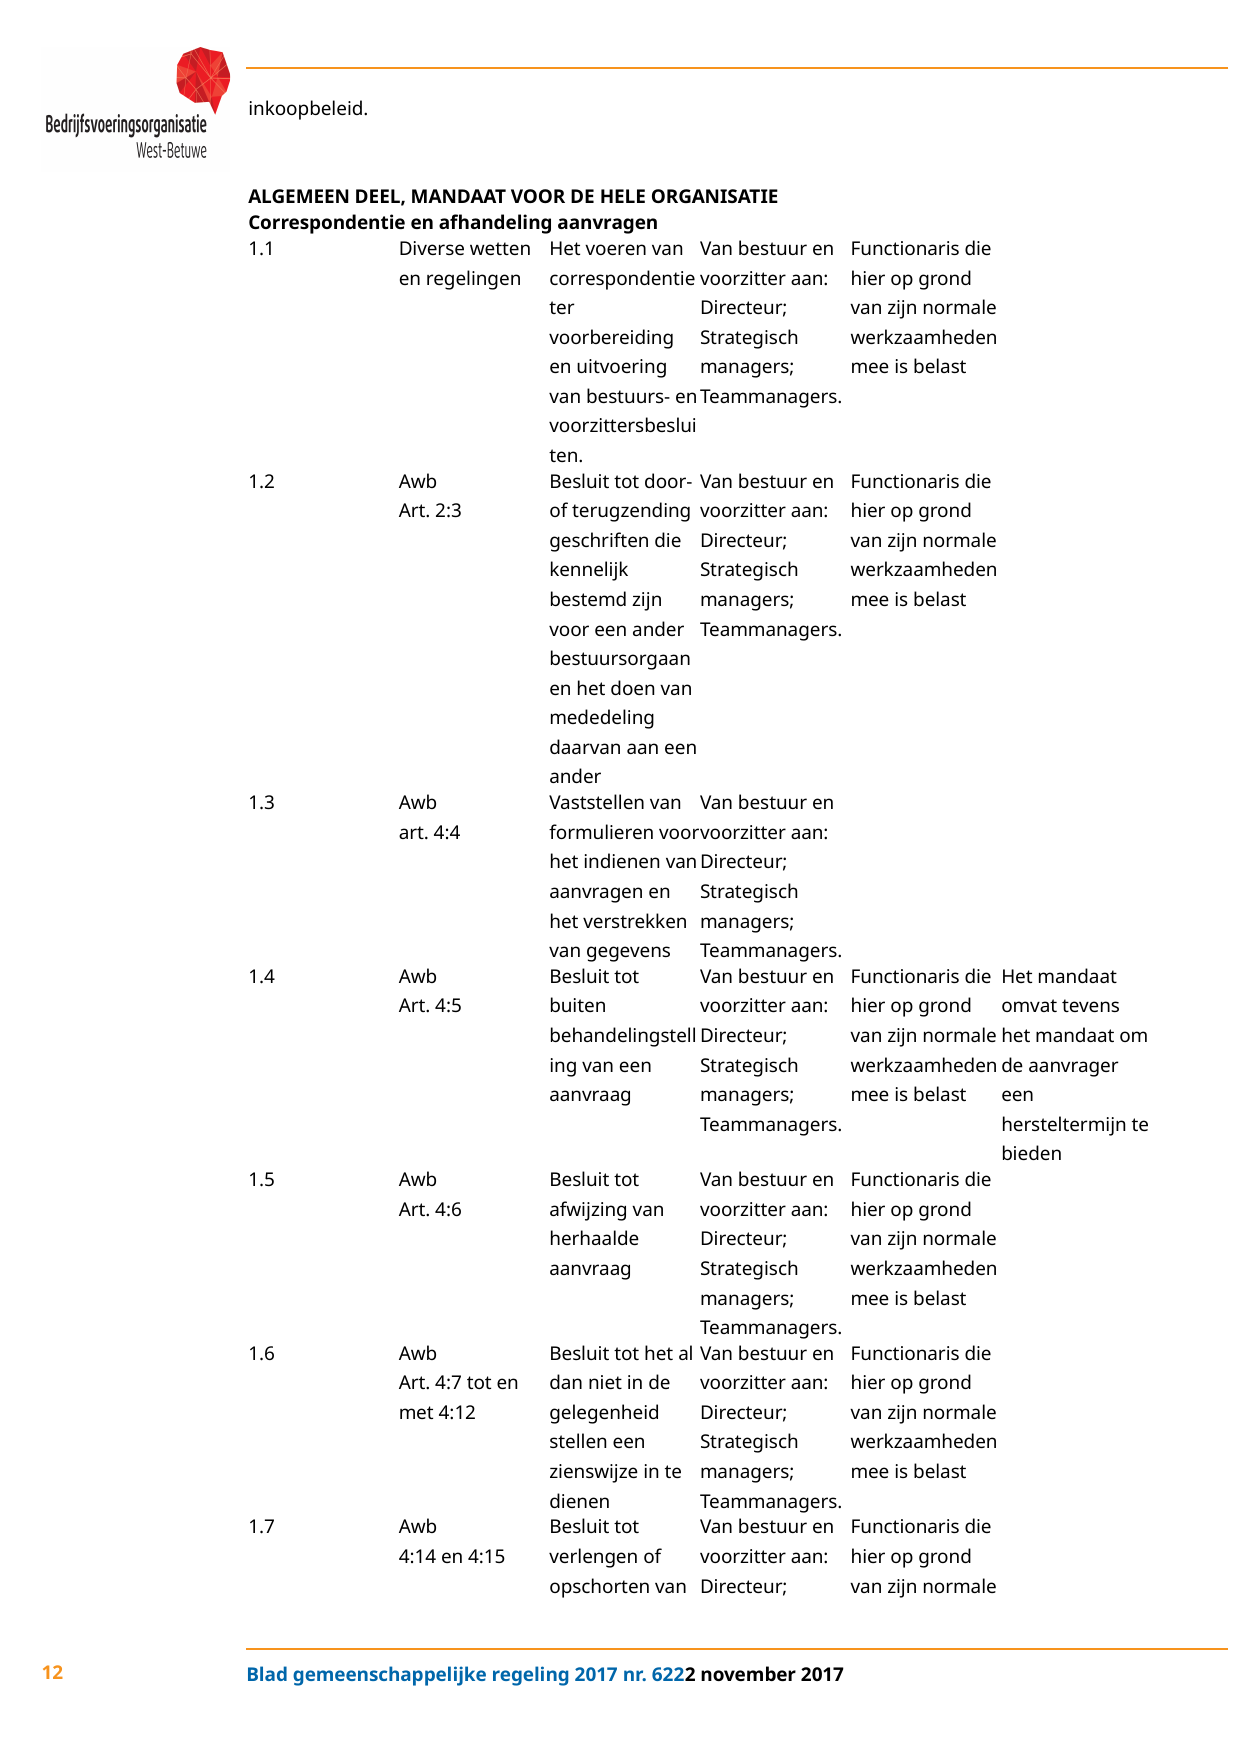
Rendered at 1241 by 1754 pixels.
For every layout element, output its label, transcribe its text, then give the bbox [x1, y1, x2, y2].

table_cell Awb 4:14 en 4:15 [399, 1514, 549, 1598]
table_cell Vaststellen van formulieren voor het indienen van aanvragen en het verstrekken van gegevens [549, 790, 700, 963]
table_cell [1001, 468, 1152, 789]
table_cell 1.5 [248, 1166, 398, 1340]
table_cell Van bestuur en voorzitter aan: Directeur; Strategisch managers; Teammanagers. [700, 790, 850, 963]
table_cell Functionaris die hier op grond van zijn normale werkzaamheden mee is belast [850, 1340, 1001, 1514]
table_cell Van bestuur en voorzitter aan: Directeur; Strategisch managers; Teammanagers. [700, 963, 850, 1166]
table_cell Functionaris die hier op grond van zijn normale werkzaamheden mee is belast [850, 235, 1001, 468]
table_cell [1001, 235, 1152, 468]
table_cell Awb art. 4:4 [399, 790, 549, 963]
table_cell 1.3 [248, 790, 398, 963]
table_cell Van bestuur en voorzitter aan: Directeur; [700, 1514, 850, 1598]
picture [41, 47, 231, 172]
table_cell Functionaris die hier op grond van zijn normale werkzaamheden mee is belast [850, 1166, 1001, 1340]
table_cell [1001, 1340, 1152, 1514]
table_cell 1.4 [248, 963, 398, 1166]
table_cell Diverse wetten en regelingen [399, 235, 549, 468]
table_cell Awb Art. 2:3 [399, 468, 549, 789]
table_cell Awb Art. 4:5 [399, 963, 549, 1166]
table_cell [1001, 1166, 1152, 1340]
text inkoopbeleid. [248, 95, 1152, 121]
table_cell Besluit tot verlengen of opschorten van [549, 1514, 700, 1598]
table_cell Van bestuur en voorzitter aan: Directeur; Strategisch managers; Teammanagers. [700, 1340, 850, 1514]
table_cell Het voeren van correspondentie ter voorbereiding en uitvoering van bestuurs- en voorzittersbesluiten. [549, 235, 700, 468]
table_cell Awb Art. 4:7 tot en met 4:12 [399, 1340, 549, 1514]
table_cell 1.1 [248, 235, 398, 468]
table_cell Besluit tot afwijzing van herhaalde aanvraag [549, 1166, 700, 1340]
table_cell Van bestuur en voorzitter aan: Directeur; Strategisch managers; Teammanagers. [700, 235, 850, 468]
table_cell Functionaris die hier op grond van zijn normale werkzaamheden mee is belast [850, 468, 1001, 789]
table_cell 1.6 [248, 1340, 398, 1514]
table_cell Besluit tot het al dan niet in de gelegenheid stellen een zienswijze in te dienen [549, 1340, 700, 1514]
table_cell Awb Art. 4:6 [399, 1166, 549, 1340]
table_cell Van bestuur en voorzitter aan: Directeur; Strategisch managers; Teammanagers. [700, 468, 850, 789]
table_cell Functionaris die hier op grond van zijn normale [850, 1514, 1001, 1598]
table_cell [850, 790, 1001, 963]
table_cell [1001, 790, 1152, 963]
table_cell 1.2 [248, 468, 398, 789]
table_cell Het mandaat omvat tevens het mandaat om de aanvrager een hersteltermijn te bieden [1001, 963, 1152, 1166]
table_cell [1001, 1514, 1152, 1598]
table_cell Besluit tot door- of terugzending geschriften die kennelijk bestemd zijn voor een ander bestuursorgaan en het doen van mededeling daarvan aan een ander [549, 468, 700, 789]
table_cell Besluit tot buiten behandelingstelling van een aanvraag [549, 963, 700, 1166]
table_header ALGEMEEN DEEL, MANDAAT VOOR DE HELE ORGANISATIE [248, 184, 1152, 209]
table_cell Functionaris die hier op grond van zijn normale werkzaamheden mee is belast [850, 963, 1001, 1166]
table_cell Van bestuur en voorzitter aan: Directeur; Strategisch managers; Teammanagers. [700, 1166, 850, 1340]
table_cell 1.7 [248, 1514, 398, 1598]
table_cell Correspondentie en afhandeling aanvragen [248, 209, 1152, 235]
